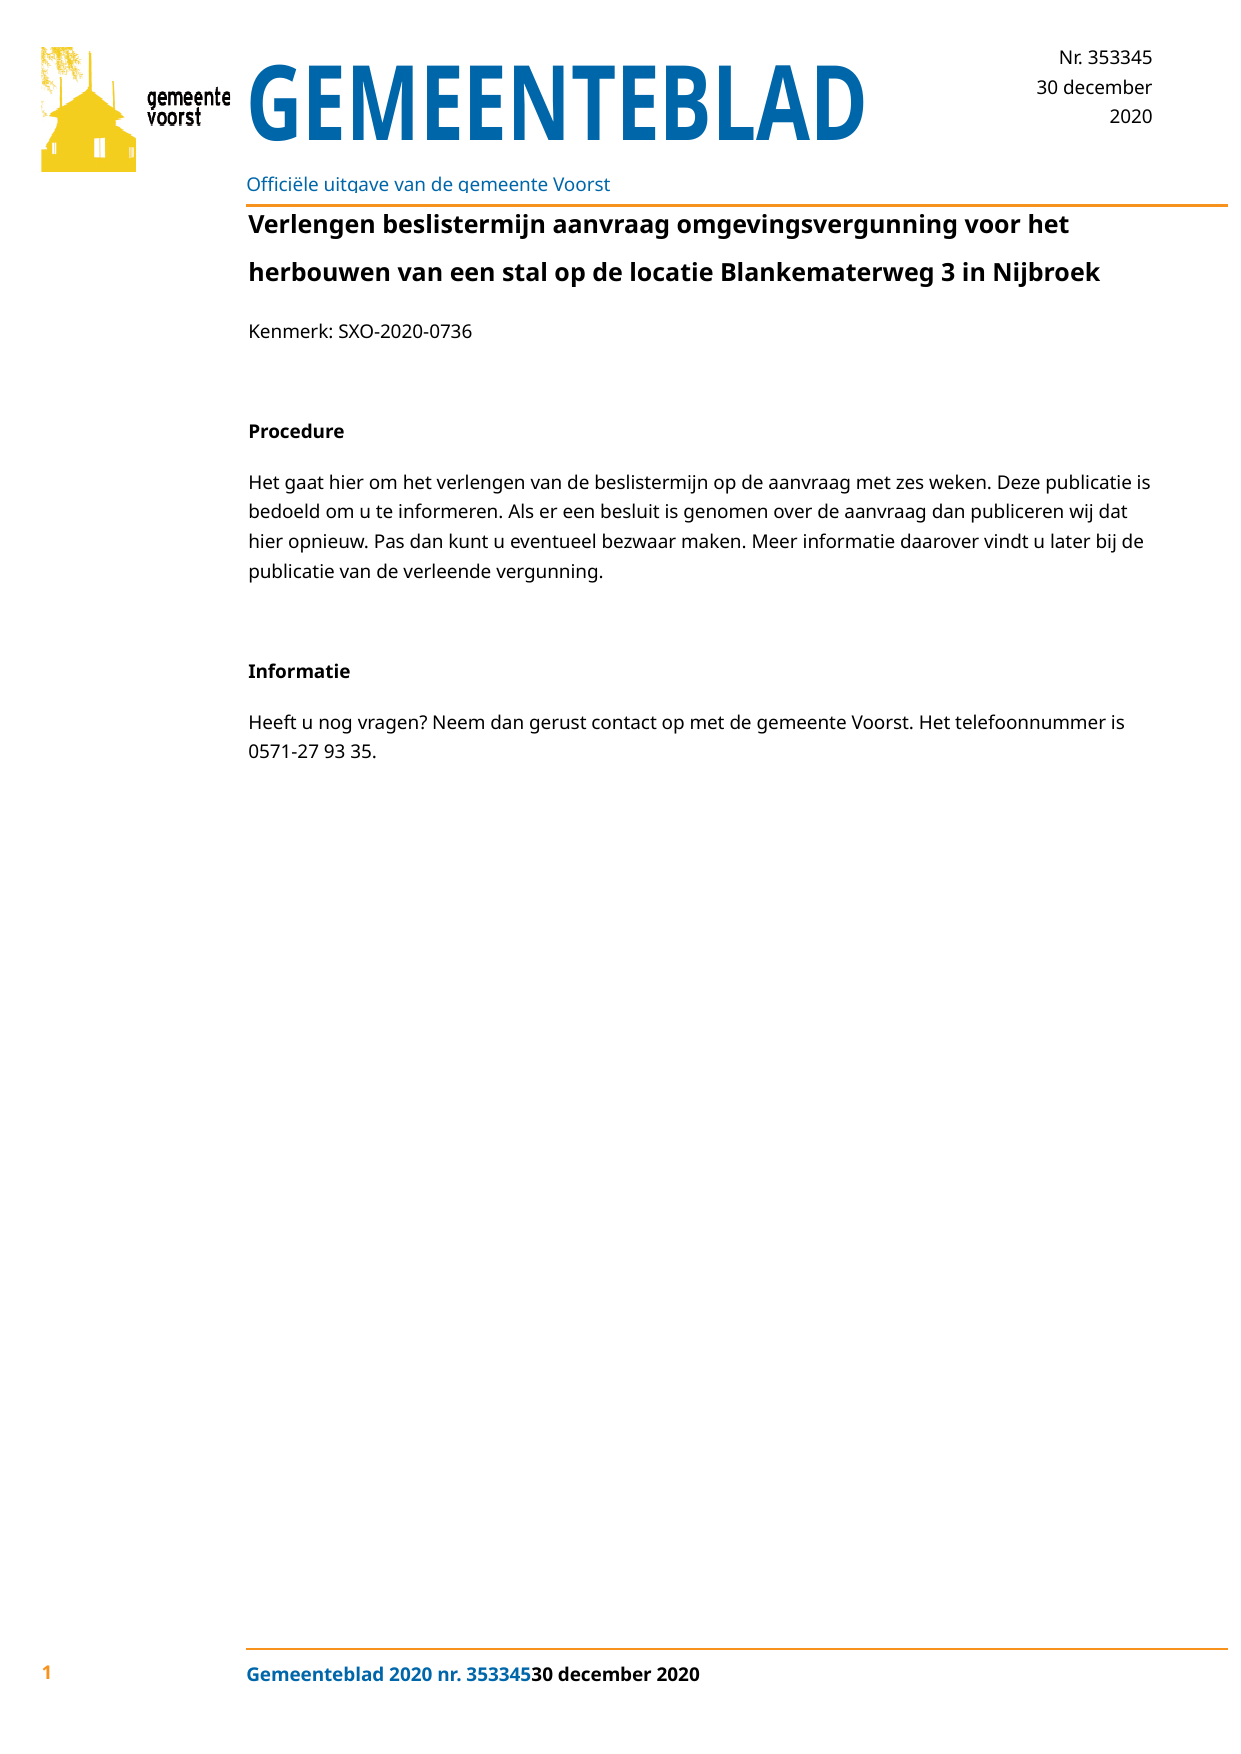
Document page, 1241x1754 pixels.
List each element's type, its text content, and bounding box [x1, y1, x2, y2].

text Informatie [248, 659, 1152, 684]
text Verlengen beslistermijn aanvraag omgevingsvergunning voor het herbouwen van een stal op de locatie Blankematerweg 3 in Nijbroek [248, 207, 1152, 288]
text Het gaat hier om het verlengen van de beslistermijn op de aanvraag met zes weken. Deze publicatie is bedoeld om u te informeren. Als er een besluit is genomen over de aanvraag dan publiceren wij dat hier opnieuw. Pas dan kunt u eventueel bezwaar maken. Meer informatie daarover vindt u later bij de publicatie van de verleende vergunning. [248, 469, 1152, 584]
picture [41, 47, 231, 172]
text Kenmerk: SXO-2020-0736 [248, 318, 1152, 344]
text Heeft u nog vragen? Neem dan gerust contact op met de gemeente Voorst. Het telefoonnummer is 0571-27 93 35. [248, 709, 1152, 764]
text Procedure [248, 419, 1152, 444]
